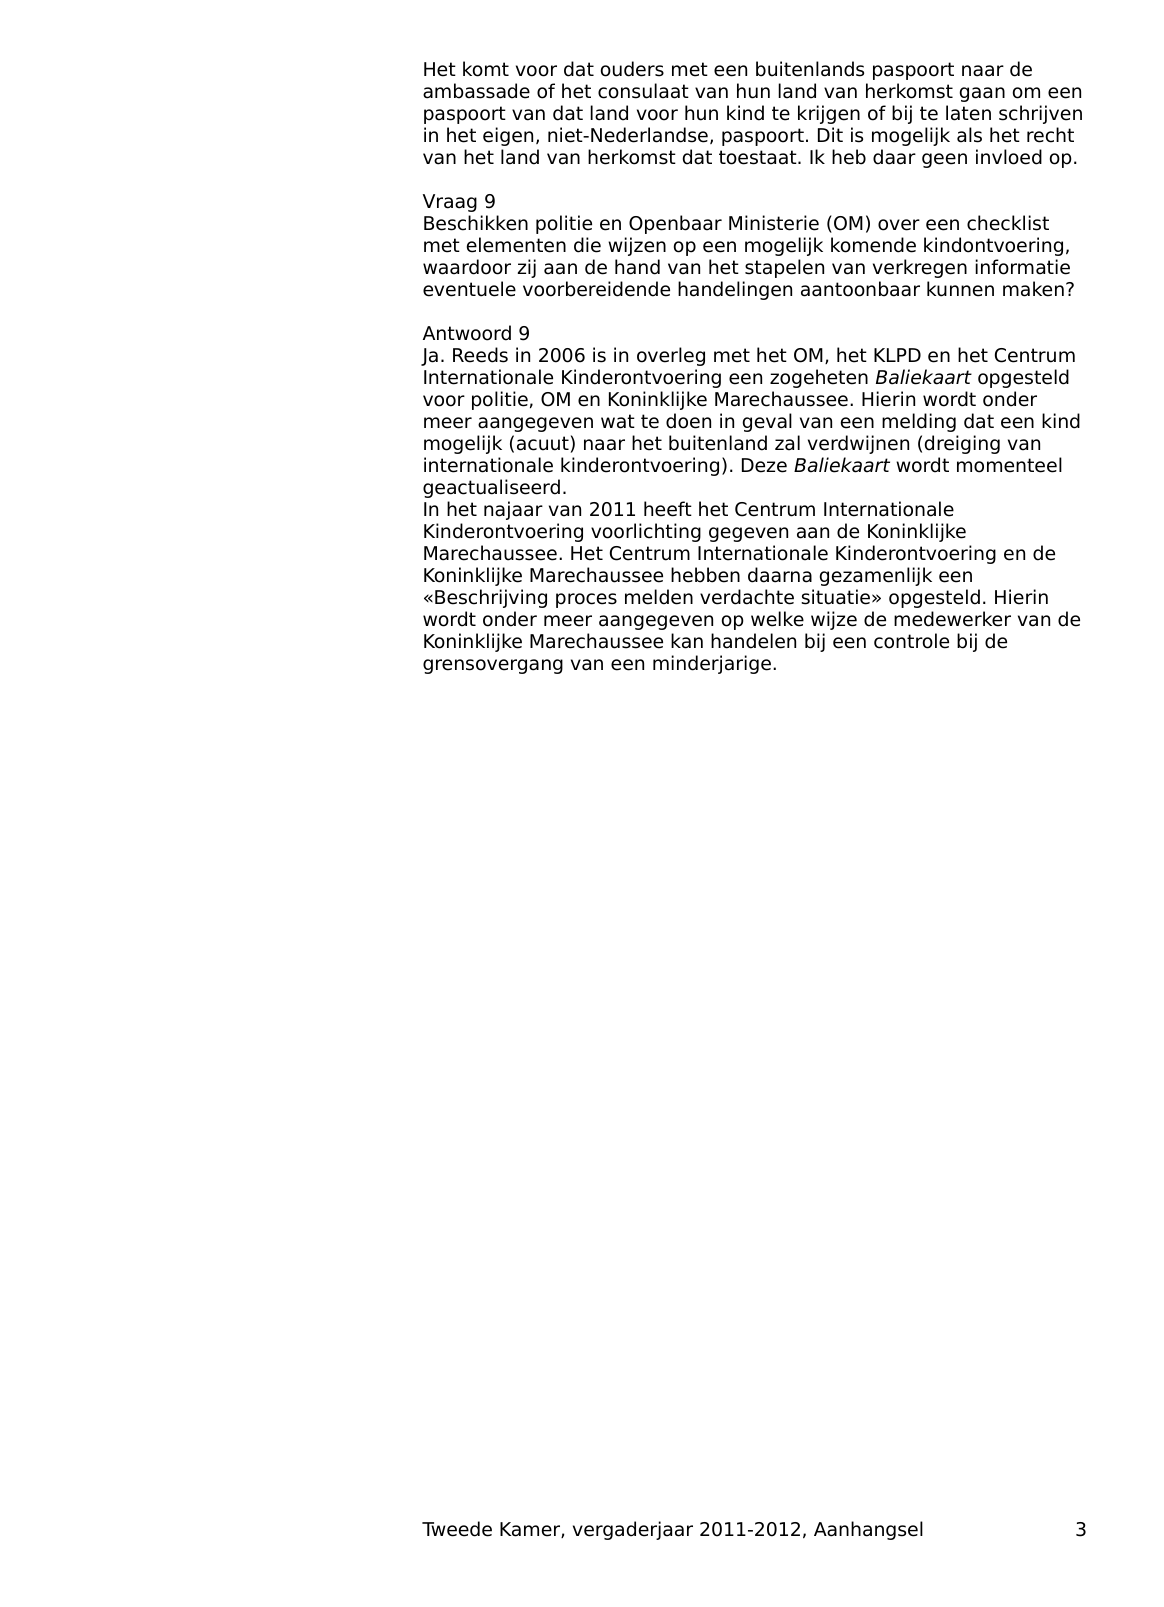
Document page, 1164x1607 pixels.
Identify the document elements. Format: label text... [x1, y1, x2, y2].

text Antwoord 9 [422, 323, 1087, 345]
text Het komt voor dat ouders met een buitenlands paspoort naar de ambassade of het consulaat van hun land van herkomst gaan om een paspoort van dat land voor hun kind te krijgen of bij te laten schrijven in het eigen, niet-Nederlandse, paspoort. Dit is mogelijk als het recht van het land van herkomst dat toestaat. Ik heb daar geen invloed op. [422, 59, 1087, 169]
text Ja. Reeds in 2006 is in overleg met het OM, het KLPD en het Centrum Internationale Kinderontvoering een zogeheten Baliekaart opgesteld voor politie, OM en Koninklijke Marechaussee. Hierin wordt onder meer aangegeven wat te doen in geval van een melding dat een kind mogelijk (acuut) naar het buitenland zal verdwijnen (dreiging van internationale kinderontvoering). Deze Baliekaart wordt momenteel geactualiseerd. [422, 345, 1087, 499]
text Vraag 9 [422, 191, 1087, 213]
text Beschikken politie en Openbaar Ministerie (OM) over een checklist met elementen die wijzen op een mogelijk komende kindontvoering, waardoor zij aan de hand van het stapelen van verkregen informatie eventuele voorbereidende handelingen aantoonbaar kunnen maken? [422, 213, 1087, 301]
text In het najaar van 2011 heeft het Centrum Internationale Kinderontvoering voorlichting gegeven aan de Koninklijke Marechaussee. Het Centrum Internationale Kinderontvoering en de Koninklijke Marechaussee hebben daarna gezamenlijk een «Beschrijving proces melden verdachte situatie» opgesteld. Hierin wordt onder meer aangegeven op welke wijze de medewerker van de Koninklijke Marechaussee kan handelen bij een controle bij de grensovergang van een minderjarige. [422, 499, 1087, 675]
